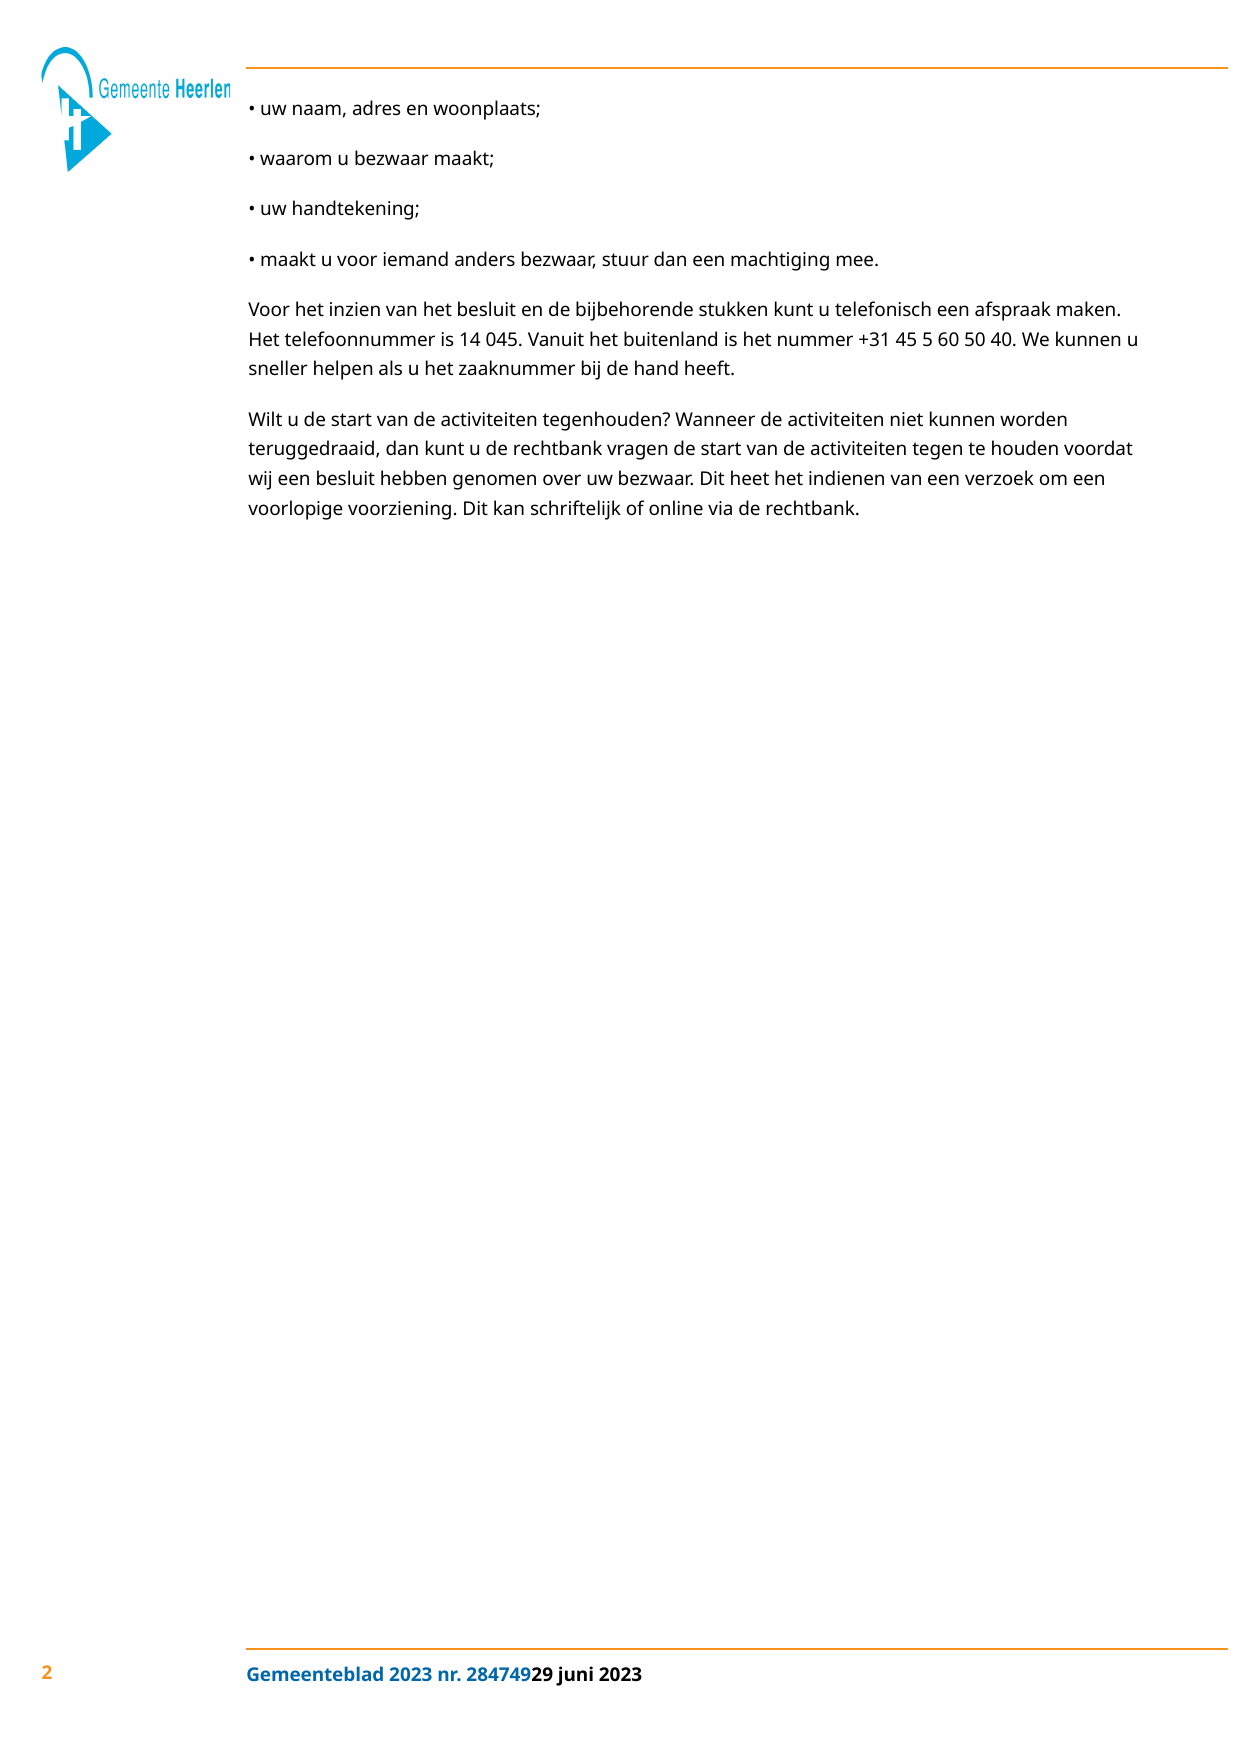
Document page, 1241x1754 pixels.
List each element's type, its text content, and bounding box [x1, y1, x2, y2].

picture [41, 47, 231, 172]
text Wilt u de start van de activiteiten tegenhouden? Wanneer de activiteiten niet kunnen worden teruggedraaid, dan kunt u de rechtbank vragen de start van de activiteiten tegen te houden voordat wij een besluit hebben genomen over uw bezwaar. Dit heet het indienen van een verzoek om een voorlopige voorziening. Dit kan schriftelijk of online via de rechtbank. [248, 406, 1152, 521]
text Voor het inzien van het besluit en de bijbehorende stukken kunt u telefonisch een afspraak maken. Het telefoonnummer is 14 045. Vanuit het buitenland is het nummer +31 45 5 60 50 40. We kunnen u sneller helpen als u het zaaknummer bij de hand heeft. [248, 296, 1152, 381]
text • waarom u bezwaar maakt; [248, 145, 1152, 171]
picture [41, 47, 59, 70]
text • uw naam, adres en woonplaats; [248, 95, 1152, 121]
text • maakt u voor iemand anders bezwaar, stuur dan een machtiging mee. [248, 246, 1152, 272]
text • uw handtekening; [248, 196, 1152, 221]
